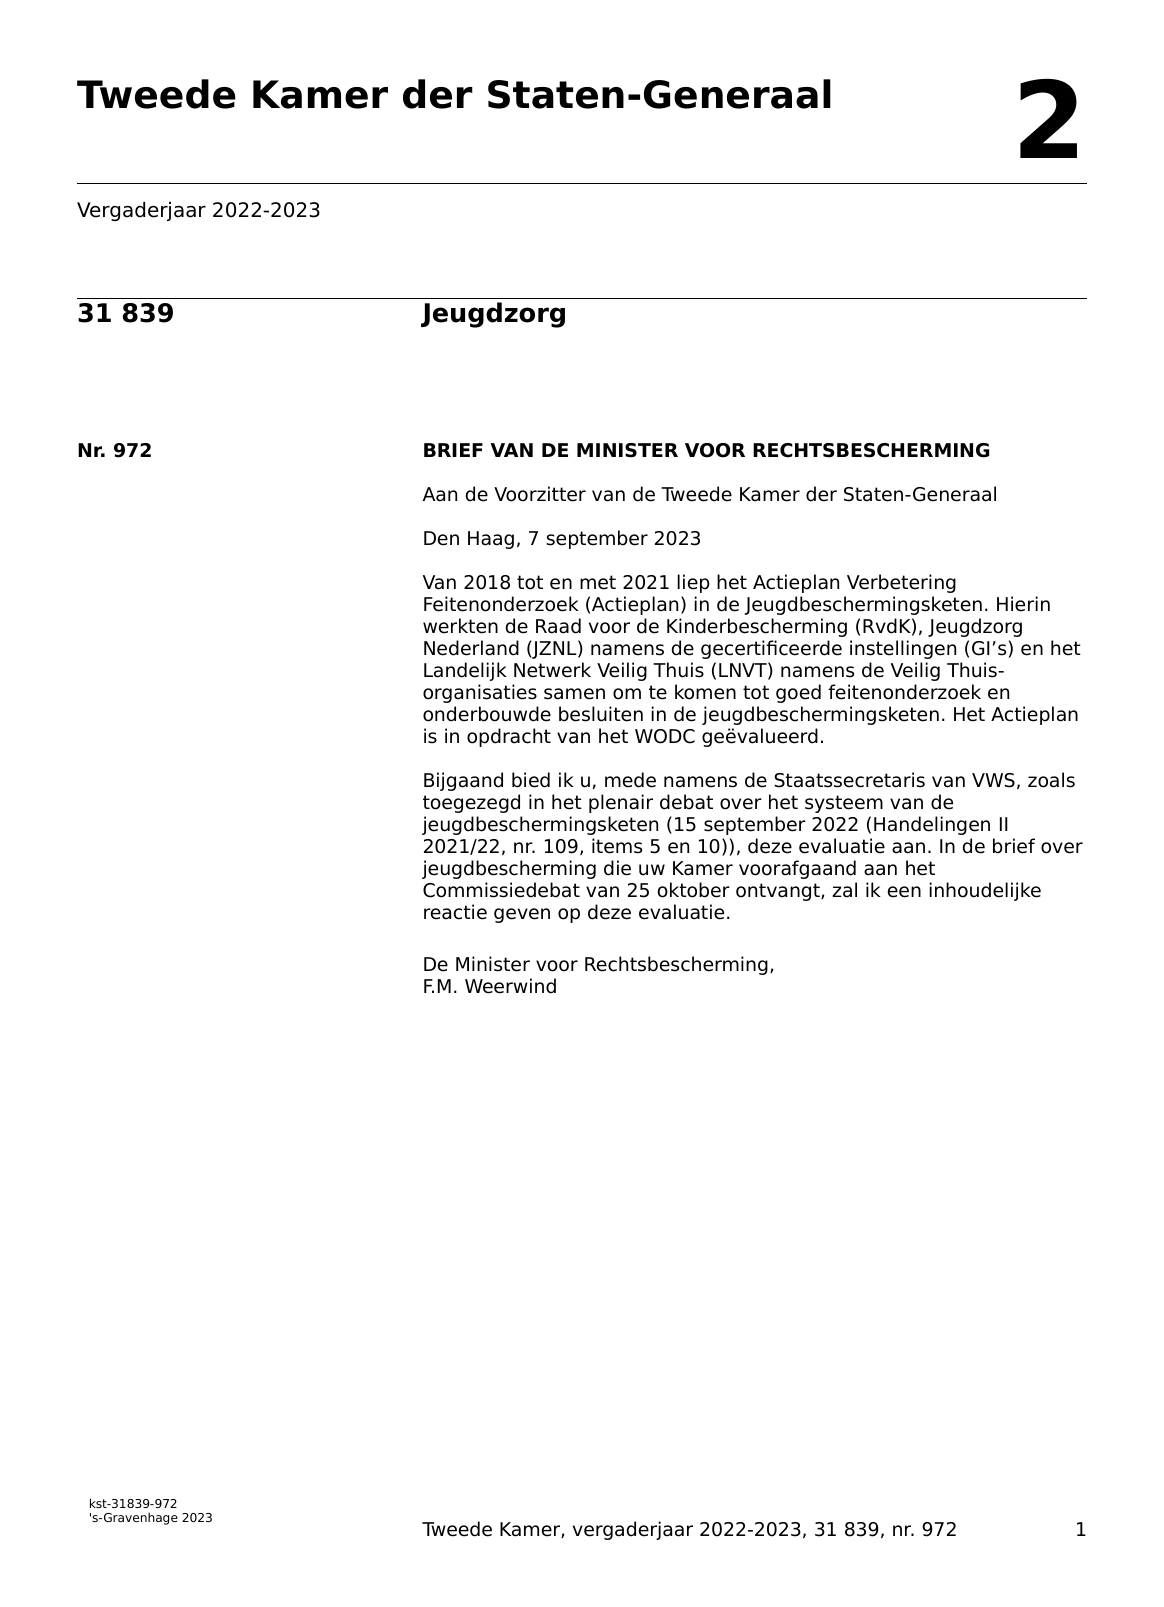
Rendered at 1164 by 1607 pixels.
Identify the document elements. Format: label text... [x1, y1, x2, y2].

table_cell Vergaderjaar 2022-2023 [77, 184, 1087, 298]
text Den Haag, 7 september 2023 [422, 528, 1087, 550]
text 's-Gravenhage 2023 [88, 1511, 323, 1525]
text Bijgaand bied ik u, mede namens de Staatssecretaris van VWS, zoals toegezegd in het plenair debat over het systeem van de jeugdbeschermingsketen (15 september 2022 (Handelingen II 2021/22, nr. 109, items 5 en 10)), deze evaluatie aan. In de brief over jeugdbescherming die uw Kamer voorafgaand aan het Commissiedebat van 25 oktober ontvangt, zal ik een inhoudelijke reactie geven op deze evaluatie. [422, 770, 1087, 924]
table_header Tweede Kamer der Staten-Generaal [77, 59, 886, 183]
text Aan de Voorzitter van de Tweede Kamer der Staten-Generaal [422, 484, 1087, 506]
text De Minister voor Rechtsbescherming, F.M. Weerwind [422, 954, 1087, 998]
subtitle Nr. 972 BRIEF VAN DE MINISTER VOOR RECHTSBESCHERMING [77, 440, 1087, 462]
subtitle 31 839 Jeugdzorg [77, 299, 1087, 329]
text Van 2018 tot en met 2021 liep het Actieplan Verbetering Feitenonderzoek (Actieplan) in de Jeugdbeschermingsketen. Hierin werkten de Raad voor de Kinderbescherming (RvdK), Jeugdzorg Nederland (JZNL) namens de gecertificeerde instellingen (GI’s) en het Landelijk Netwerk Veilig Thuis (LNVT) namens de Veilig Thuis-organisaties samen om te komen tot goed feitenonderzoek en onderbouwde besluiten in de jeugdbeschermingsketen. Het Actieplan is in opdracht van het WODC geëvalueerd. [422, 572, 1087, 748]
table_header 2 [886, 59, 1087, 183]
text kst-31839-972 [88, 1497, 323, 1511]
